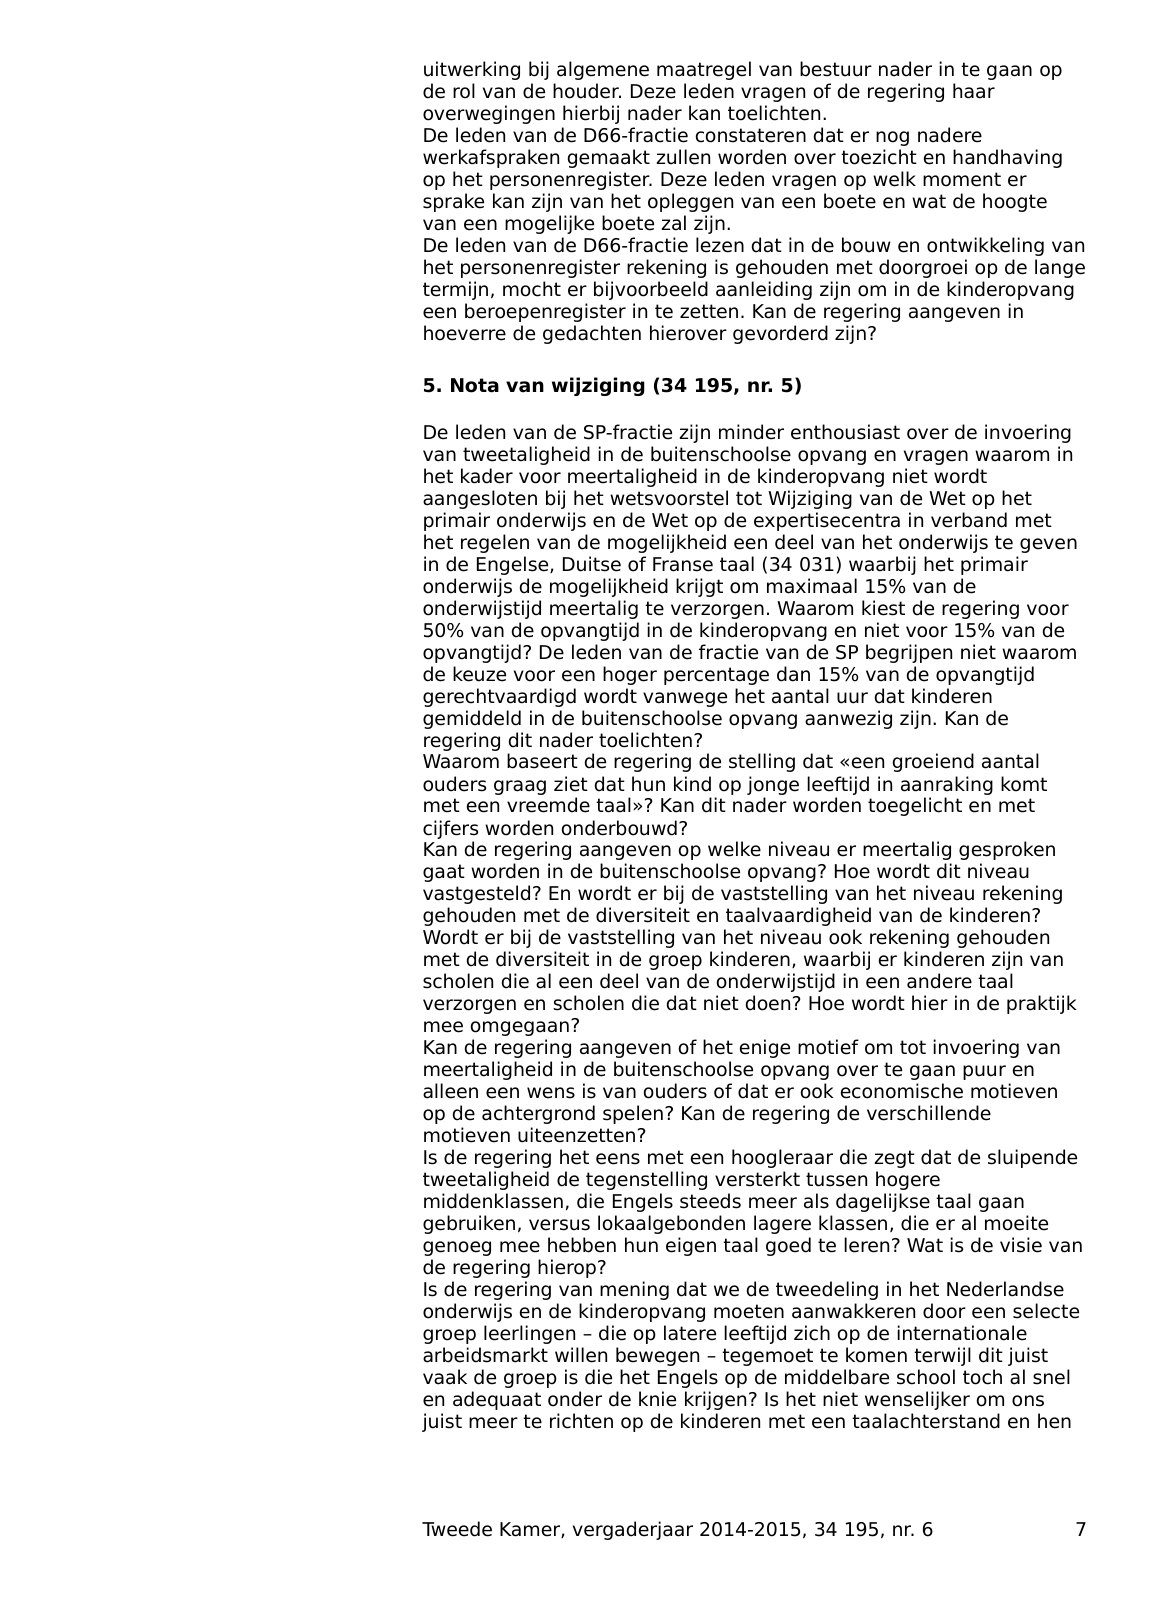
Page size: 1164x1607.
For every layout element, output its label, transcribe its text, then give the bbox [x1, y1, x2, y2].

text Kan de regering aangeven of het enige motief om tot invoering van meertaligheid in de buitenschoolse opvang over te gaan puur en alleen een wens is van ouders of dat er ook economische motieven op de achtergrond spelen? Kan de regering de verschillende motieven uiteenzetten? [422, 1037, 1087, 1147]
text uitwerking bij algemene maatregel van bestuur nader in te gaan op de rol van de houder. Deze leden vragen of de regering haar overwegingen hierbij nader kan toelichten. [422, 59, 1087, 125]
text De leden van de SP-fractie zijn minder enthousiast over de invoering van tweetaligheid in de buitenschoolse opvang en vragen waarom in het kader voor meertaligheid in de kinderopvang niet wordt aangesloten bij het wetsvoorstel tot Wijziging van de Wet op het primair onderwijs en de Wet op de expertisecentra in verband met het regelen van de mogelijkheid een deel van het onderwijs te geven in de Engelse, Duitse of Franse taal (34 031) waarbij het primair onderwijs de mogelijkheid krijgt om maximaal 15% van de onderwijstijd meertalig te verzorgen. Waarom kiest de regering voor 50% van de opvangtijd in de kinderopvang en niet voor 15% van de opvangtijd? De leden van de fractie van de SP begrijpen niet waarom de keuze voor een hoger percentage dan 15% van de opvangtijd gerechtvaardigd wordt vanwege het aantal uur dat kinderen gemiddeld in de buitenschoolse opvang aanwezig zijn. Kan de regering dit nader toelichten? [422, 422, 1087, 751]
text De leden van de D66-fractie constateren dat er nog nadere werkafspraken gemaakt zullen worden over toezicht en handhaving op het personenregister. Deze leden vragen op welk moment er sprake kan zijn van het opleggen van een boete en wat de hoogte van een mogelijke boete zal zijn. [422, 125, 1087, 235]
text Is de regering het eens met een hoogleraar die zegt dat de sluipende tweetaligheid de tegenstelling versterkt tussen hogere middenklassen, die Engels steeds meer als dagelijkse taal gaan gebruiken, versus lokaalgebonden lagere klassen, die er al moeite genoeg mee hebben hun eigen taal goed te leren? Wat is de visie van de regering hierop? [422, 1147, 1087, 1279]
text Kan de regering aangeven op welke niveau er meertalig gesproken gaat worden in de buitenschoolse opvang? Hoe wordt dit niveau vastgesteld? En wordt er bij de vaststelling van het niveau rekening gehouden met de diversiteit en taalvaardigheid van de kinderen? Wordt er bij de vaststelling van het niveau ook rekening gehouden met de diversiteit in de groep kinderen, waarbij er kinderen zijn van scholen die al een deel van de onderwijstijd in een andere taal verzorgen en scholen die dat niet doen? Hoe wordt hier in de praktijk mee omgegaan? [422, 839, 1087, 1037]
text Waarom baseert de regering de stelling dat «een groeiend aantal ouders graag ziet dat hun kind op jonge leeftijd in aanraking komt met een vreemde taal»? Kan dit nader worden toegelicht en met cijfers worden onderbouwd? [422, 751, 1087, 839]
subtitle 5. Nota van wijziging (34 195, nr. 5) [422, 375, 1087, 397]
text De leden van de D66-fractie lezen dat in de bouw en ontwikkeling van het personenregister rekening is gehouden met doorgroei op de lange termijn, mocht er bijvoorbeeld aanleiding zijn om in de kinderopvang een beroepenregister in te zetten. Kan de regering aangeven in hoeverre de gedachten hierover gevorderd zijn? [422, 235, 1087, 345]
text Is de regering van mening dat we de tweedeling in het Nederlandse onderwijs en de kinderopvang moeten aanwakkeren door een selecte groep leerlingen – die op latere leeftijd zich op de internationale arbeidsmarkt willen bewegen – tegemoet te komen terwijl dit juist vaak de groep is die het Engels op de middelbare school toch al snel en adequaat onder de knie krijgen? Is het niet wenselijker om ons juist meer te richten op de kinderen met een taalachterstand en hen [422, 1279, 1087, 1433]
